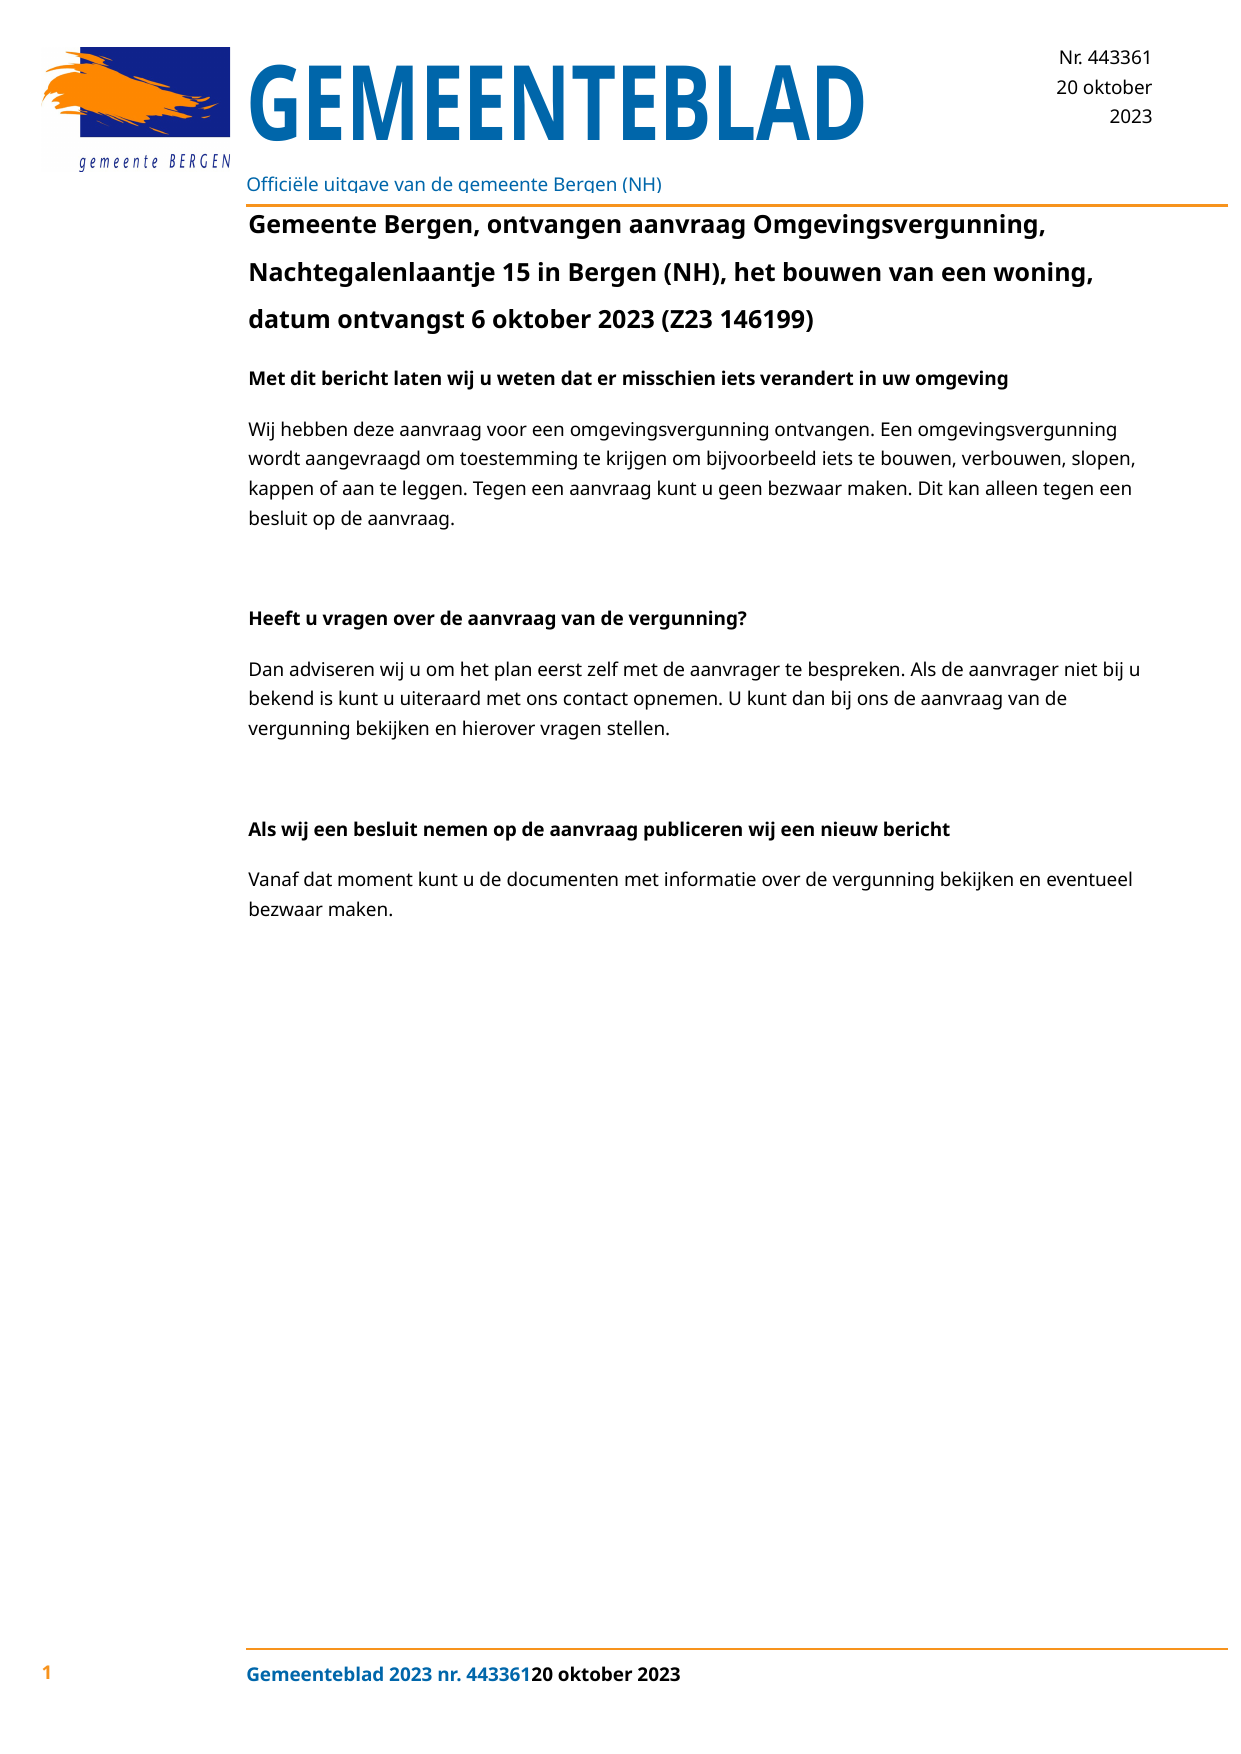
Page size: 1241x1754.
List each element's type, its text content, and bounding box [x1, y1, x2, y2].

text Wij hebben deze aanvraag voor een omgevingsvergunning ontvangen. Een omgevingsvergunning wordt aangevraagd om toestemming te krijgen om bijvoorbeeld iets te bouwen, verbouwen, slopen, kappen of aan te leggen. Tegen een aanvraag kunt u geen bezwaar maken. Dit kan alleen tegen een besluit op de aanvraag. [248, 416, 1152, 530]
text Als wij een besluit nemen op de aanvraag publiceren wij een nieuw bericht [248, 816, 1152, 842]
text Heeft u vragen over de aanvraag van de vergunning? [248, 606, 1152, 631]
text Vanaf dat moment kunt u de documenten met informatie over de vergunning bekijken en eventueel bezwaar maken. [248, 866, 1152, 922]
text Dan adviseren wij u om het plan eerst zelf met de aanvrager te bespreken. Als de aanvrager niet bij u bekend is kunt u uiteraard met ons contact opnemen. U kunt dan bij ons de aanvraag van de vergunning bekijken en hierover vragen stellen. [248, 656, 1152, 741]
text Met dit bericht laten wij u weten dat er misschien iets verandert in uw omgeving [248, 366, 1152, 391]
text Gemeente Bergen, ontvangen aanvraag Omgevingsvergunning, Nachtegalenlaantje 15 in Bergen (NH), het bouwen van een woning, datum ontvangst 6 oktober 2023 (Z23 146199) [248, 207, 1152, 336]
picture [41, 47, 231, 172]
